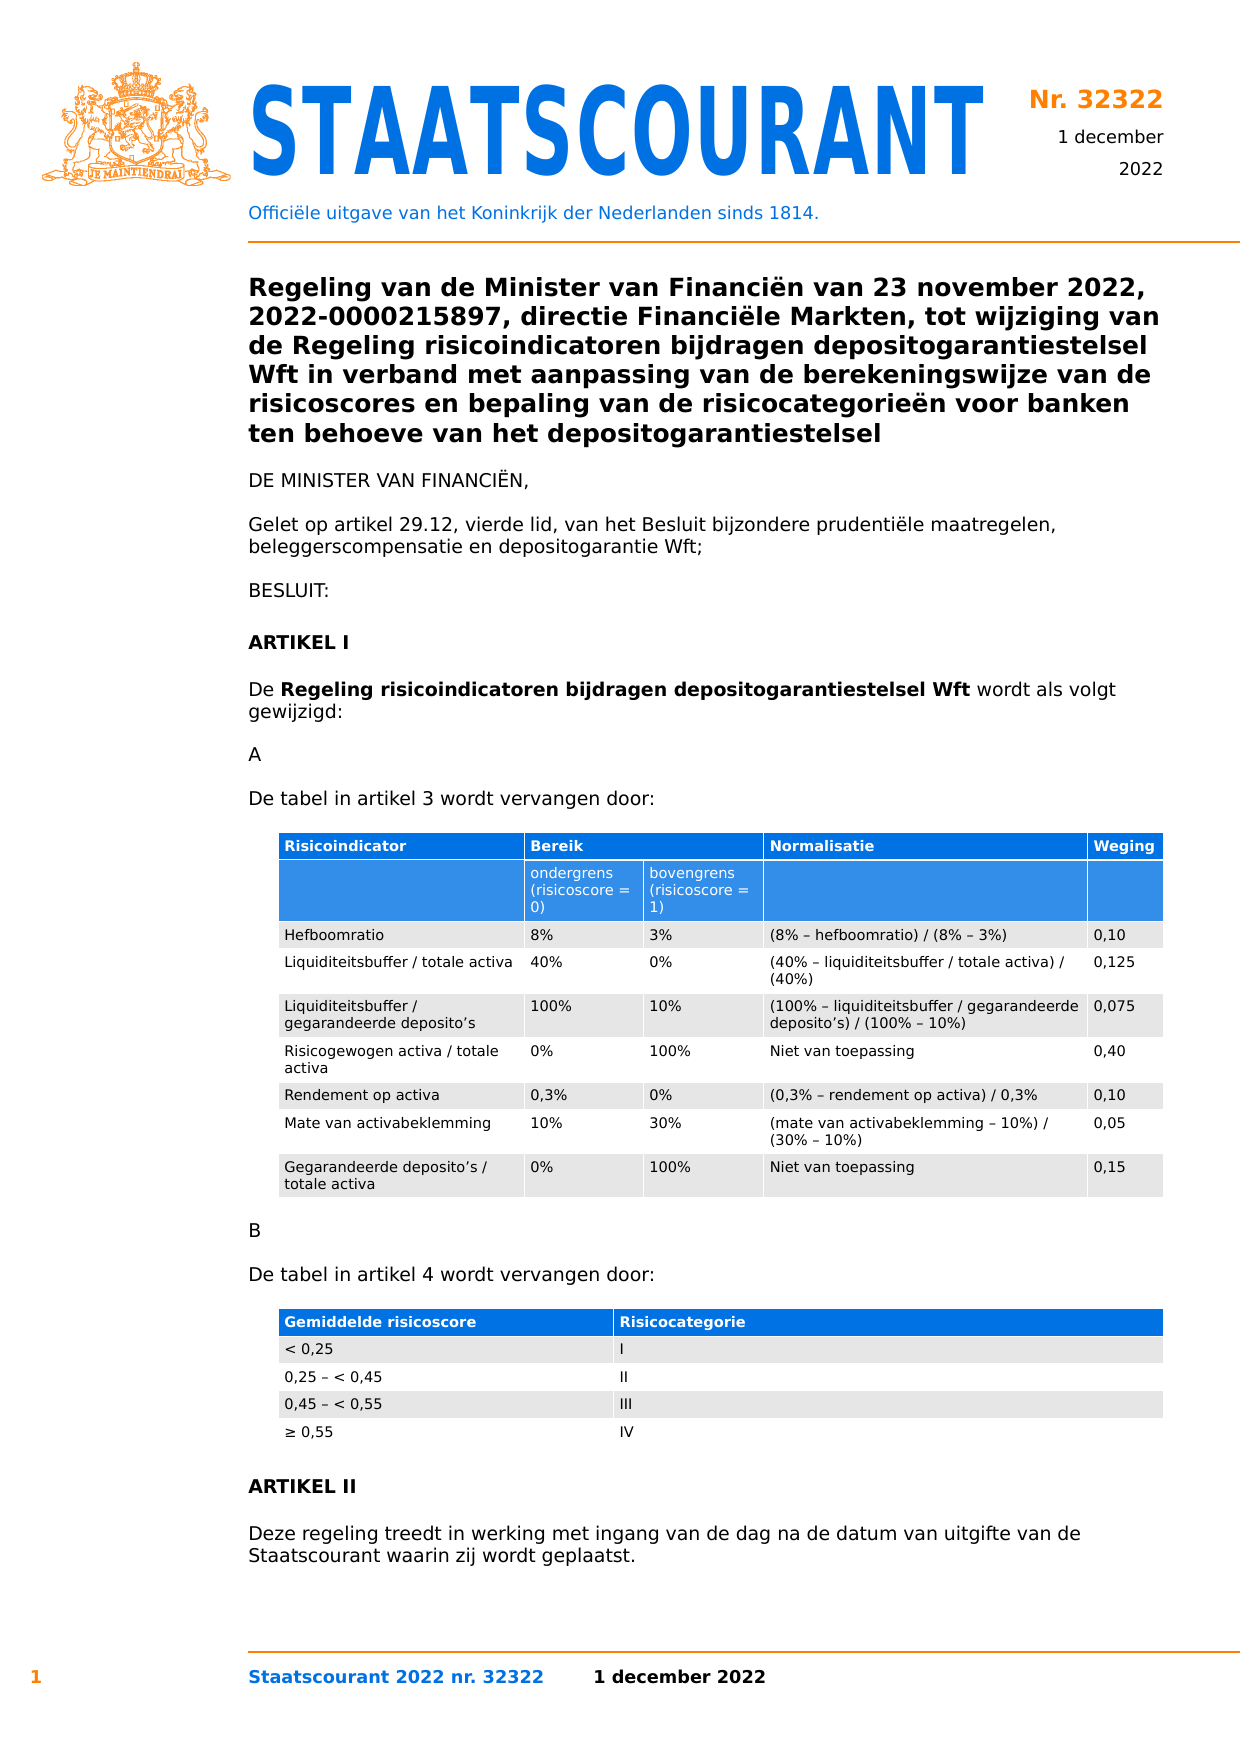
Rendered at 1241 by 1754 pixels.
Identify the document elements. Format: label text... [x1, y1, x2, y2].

subtitle ARTIKEL I [248, 632, 1163, 653]
table_cell 0,15 [1088, 1154, 1163, 1197]
table_cell III [614, 1391, 1163, 1418]
subtitle Regeling van de Minister van Financiën van 23 november 2022, 2022-0000215897, directie Financiële Markten, tot wijziging van de Regeling risicoindicatoren bijdragen depositogarantiestelsel Wft in verband met aanpassing van de berekeningswijze van de risicoscores en bepaling van de risicocategorieën voor banken ten behoeve van het depositogarantiestelsel [248, 273, 1163, 448]
table_cell Rendement op activa [279, 1083, 524, 1109]
table_cell I [614, 1337, 1163, 1363]
table_cell Mate van activabeklemming [279, 1110, 524, 1153]
text De tabel in artikel 4 wordt vervangen door: [248, 1264, 1163, 1286]
table_cell (8% – hefboomratio) / (8% – 3%) [764, 922, 1087, 948]
text De tabel in artikel 3 wordt vervangen door: [248, 788, 1163, 810]
table_header Normalisatie [764, 833, 1087, 859]
table_cell Officiële uitgave van het Koninkrijk der Nederlanden sinds 1814. [248, 203, 1240, 241]
table_cell 0,10 [1088, 922, 1163, 948]
table_cell [1088, 861, 1163, 921]
table_header Risicoindicator [279, 833, 524, 860]
table_cell II [614, 1364, 1163, 1390]
table_cell 3% [644, 922, 763, 948]
text Gelet op artikel 29.12, vierde lid, van het Besluit bijzondere prudentiële maatregelen, beleggerscompensatie en depositogarantie Wft; [248, 514, 1163, 558]
table_cell Risicogewogen activa / totale activa [279, 1038, 524, 1081]
text DE MINISTER VAN FINANCIËN, [248, 470, 1163, 492]
text BESLUIT: [248, 579, 1163, 602]
table_cell 8% [525, 922, 643, 948]
table_cell < 0,25 [279, 1337, 613, 1363]
table_cell 100% [644, 1038, 763, 1081]
table_header [25, 62, 248, 241]
table_cell 100% [525, 994, 643, 1037]
table_cell 1 december [998, 121, 1240, 153]
picture [41, 62, 231, 186]
table_cell Liquiditeitsbuffer / gegarandeerde deposito’s [279, 994, 524, 1037]
table_cell Gegarandeerde deposito’s / totale activa [279, 1154, 524, 1197]
table_header Weging [1088, 833, 1163, 859]
table_cell Liquiditeitsbuffer / totale activa [279, 949, 524, 993]
table_cell (mate van activabeklemming – 10%) / (30% – 10%) [764, 1110, 1087, 1153]
table_header Bereik [525, 833, 763, 859]
text B [248, 1220, 1163, 1242]
table_cell 0,40 [1088, 1038, 1163, 1081]
table_cell 0,075 [1088, 994, 1163, 1037]
table_cell 0,3% [525, 1083, 643, 1109]
table_cell 0,25 – < 0,45 [279, 1364, 613, 1390]
table_cell 40% [525, 949, 643, 993]
table_cell (0,3% – rendement op activa) / 0,3% [764, 1083, 1087, 1109]
table_header Nr. 32322 [998, 62, 1240, 121]
text Deze regeling treedt in werking met ingang van de dag na de datum van uitgifte van de [248, 1523, 1163, 1545]
table_cell 0% [525, 1154, 643, 1197]
table_header Gemiddelde risicoscore [279, 1309, 613, 1336]
table_cell bovengrens (risicoscore = 1) [644, 861, 763, 921]
table_cell 0% [525, 1038, 643, 1081]
table_cell ≥ 0,55 [279, 1419, 613, 1445]
table_cell Niet van toepassing [764, 1154, 1087, 1197]
table_cell IV [614, 1419, 1163, 1445]
table_cell 0,125 [1088, 949, 1163, 993]
text De Regeling risicoindicatoren bijdragen depositogarantiestelsel Wft wordt als volgt gewijzigd: [248, 678, 1163, 722]
table_cell [764, 861, 1087, 921]
subtitle ARTIKEL II [248, 1476, 1163, 1498]
table_cell 30% [644, 1110, 763, 1153]
table_cell Hefboomratio [279, 922, 524, 948]
table_header STAATSCOURANT [248, 62, 998, 203]
table_cell 0% [644, 1083, 763, 1109]
table_cell 0% [644, 949, 763, 993]
table_cell 10% [525, 1110, 643, 1153]
table_cell (40% – liquiditeitsbuffer / totale activa) / (40%) [764, 949, 1087, 993]
table_cell 0,05 [1088, 1110, 1163, 1153]
table_header Risicocategorie [614, 1309, 1163, 1336]
table_cell Niet van toepassing [764, 1038, 1087, 1081]
table_cell 100% [644, 1154, 763, 1197]
table_cell 0,10 [1088, 1083, 1163, 1109]
table_cell 0,45 – < 0,55 [279, 1391, 613, 1418]
text A [248, 744, 1163, 766]
table_cell 2022 [998, 153, 1240, 203]
table_cell 10% [644, 994, 763, 1037]
text Staatscourant waarin zij wordt geplaatst. [248, 1545, 1163, 1567]
table_cell ondergrens (risicoscore = 0) [525, 861, 643, 921]
table_cell (100% – liquiditeitsbuffer / gegarandeerde deposito’s) / (100% – 10%) [764, 994, 1087, 1037]
